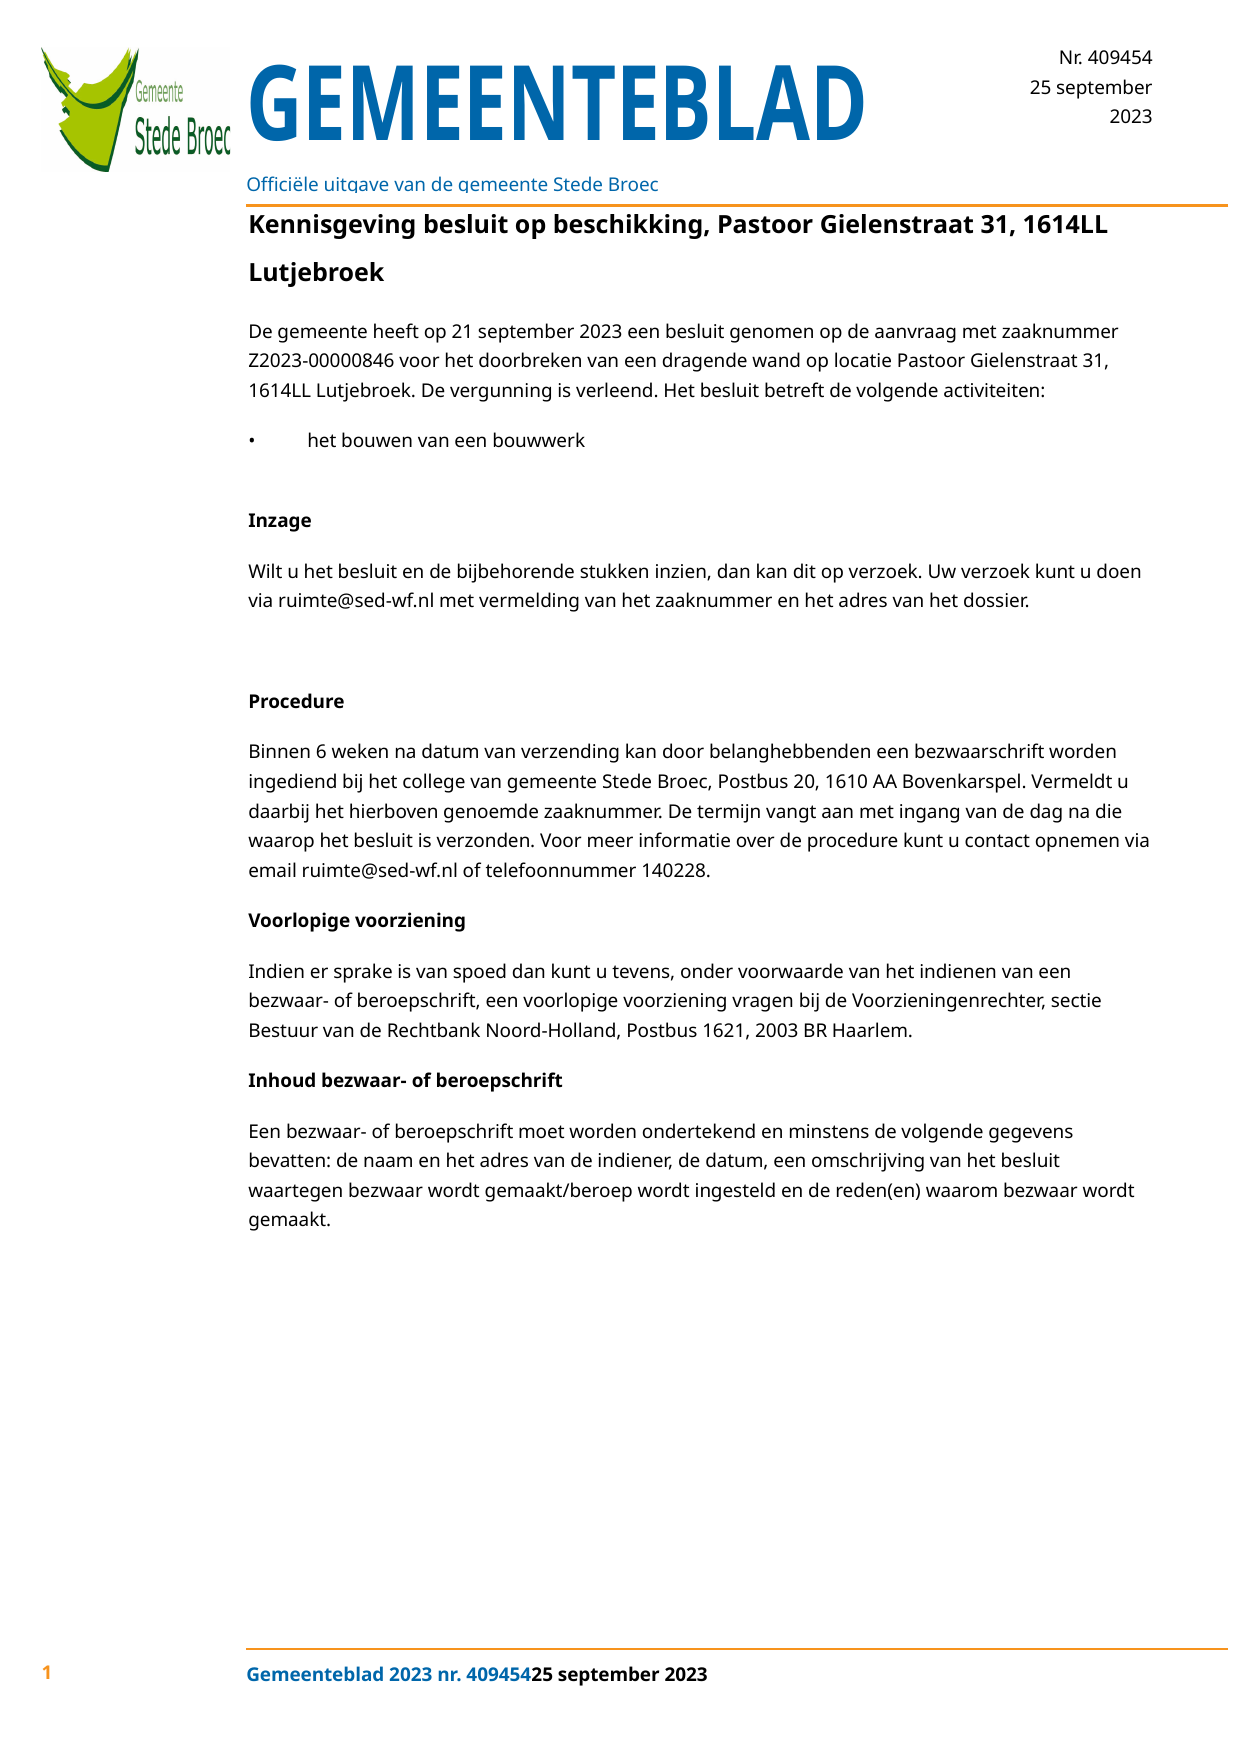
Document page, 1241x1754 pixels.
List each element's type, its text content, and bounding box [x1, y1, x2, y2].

list het bouwen van een bouwwerk [248, 427, 1152, 453]
text Inhoud bezwaar- of beroepschrift [248, 1067, 1152, 1093]
text Wilt u het besluit en de bijbehorende stukken inzien, dan kan dit op verzoek. Uw verzoek kunt u doen via ruimte@sed-wf.nl met vermelding van het zaaknummer en het adres van het dossier. [248, 558, 1152, 613]
text Binnen 6 weken na datum van verzending kan door belanghebbenden een bezwaarschrift worden ingediend bij het college van gemeente Stede Broec, Postbus 20, 1610 AA Bovenkarspel. Vermeldt u daarbij het hierboven genoemde zaaknummer. De termijn vangt aan met ingang van de dag na die waarop het besluit is verzonden. Voor meer informatie over de procedure kunt u contact opnemen via email ruimte@sed-wf.nl of telefoonnummer 140228. [248, 739, 1152, 883]
text Kennisgeving besluit op beschikking, Pastoor Gielenstraat 31, 1614LL Lutjebroek [248, 207, 1152, 288]
text Inzage [248, 507, 1152, 533]
text Een bezwaar- of beroepschrift moet worden ondertekend en minstens de volgende gegevens bevatten: de naam en het adres van de indiener, de datum, een omschrijving van het besluit waartegen bezwaar wordt gemaakt/beroep wordt ingesteld en de reden(en) waarom bezwaar wordt gemaakt. [248, 1118, 1152, 1232]
text De gemeente heeft op 21 september 2023 een besluit genomen op de aanvraag met zaaknummer Z2023-00000846 voor het doorbreken van een dragende wand op locatie Pastoor Gielenstraat 31, 1614LL Lutjebroek. De vergunning is verleend. Het besluit betreft de volgende activiteiten: [248, 318, 1152, 403]
picture [41, 47, 231, 172]
text Voorlopige voorziening [248, 907, 1152, 933]
text Procedure [248, 688, 1152, 714]
text Indien er sprake is van spoed dan kunt u tevens, onder voorwaarde van het indienen van een bezwaar- of beroepschrift, een voorlopige voorziening vragen bij de Voorzieningenrechter, sectie Bestuur van de Rechtbank Noord-Holland, Postbus 1621, 2003 BR Haarlem. [248, 958, 1152, 1043]
